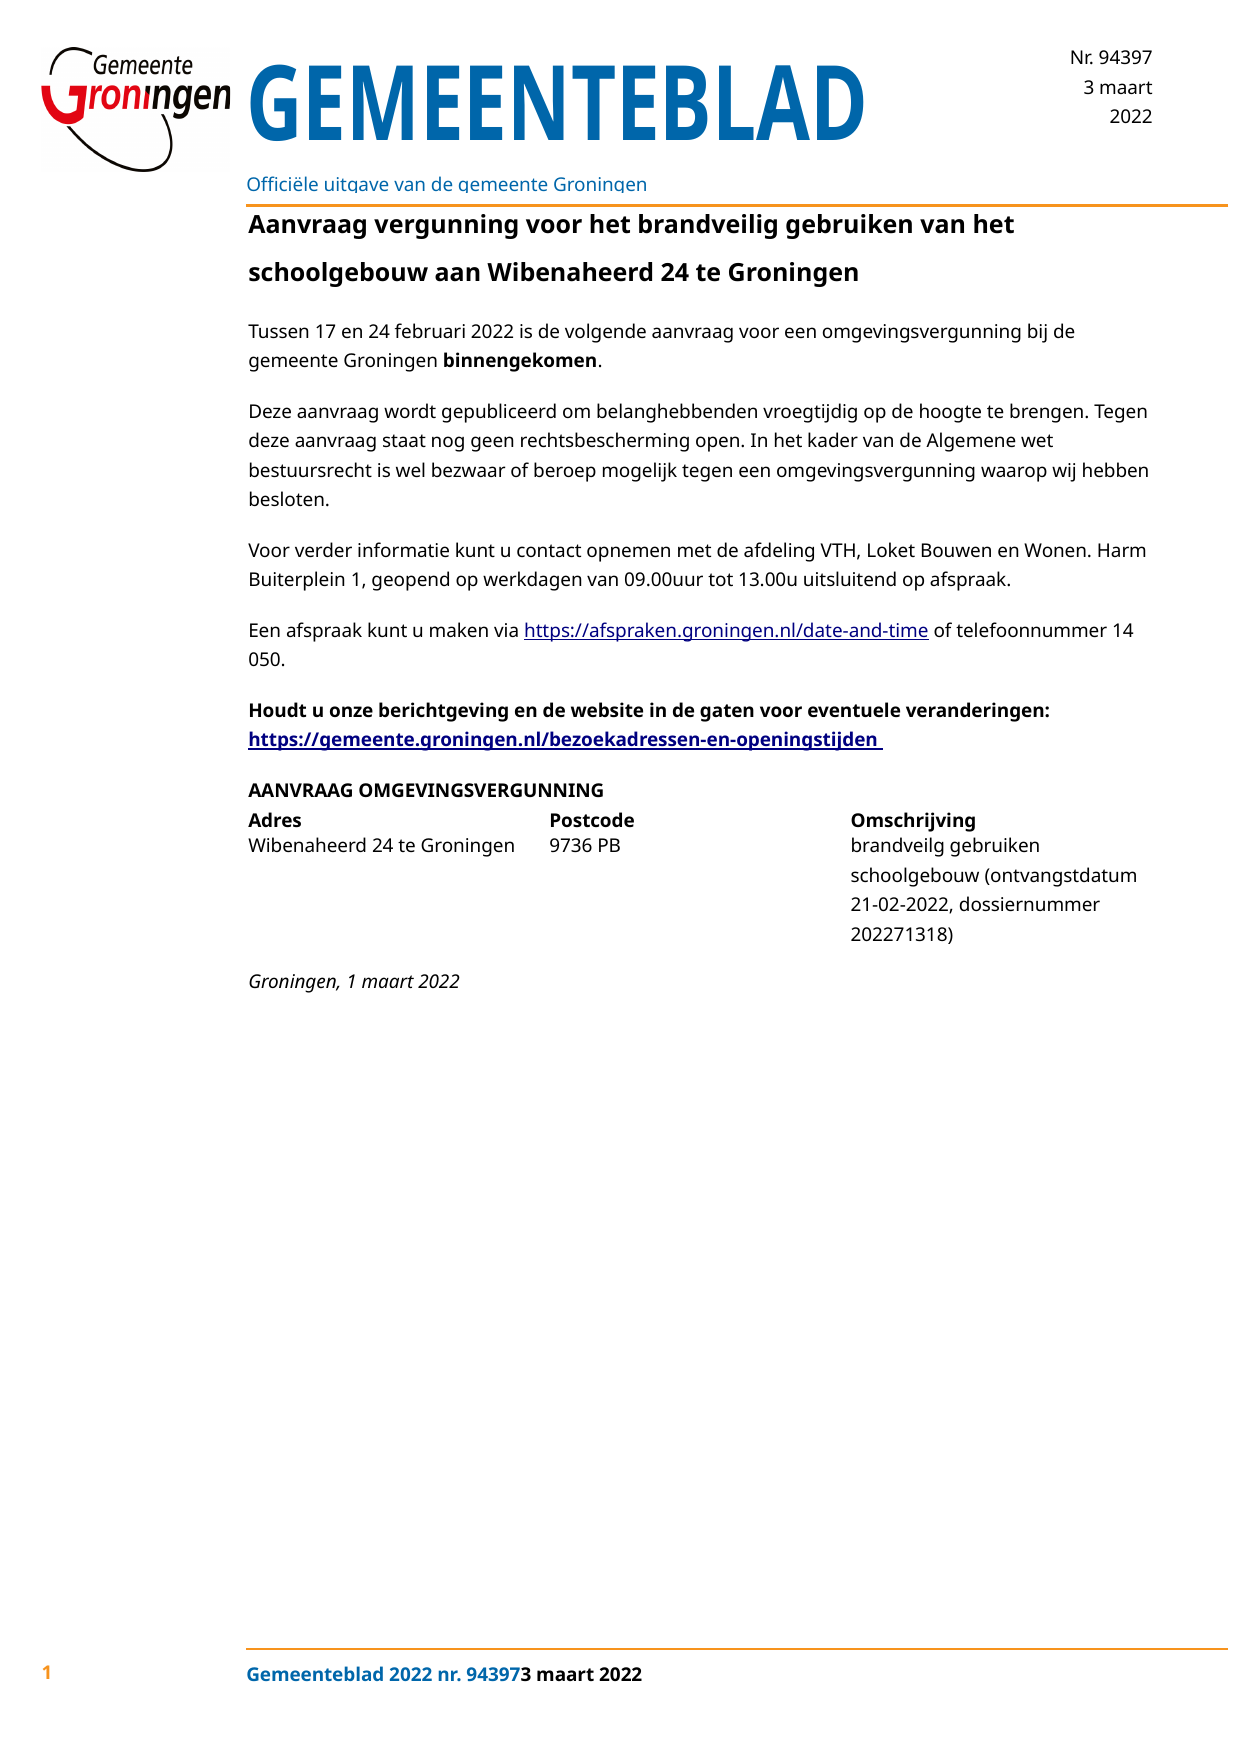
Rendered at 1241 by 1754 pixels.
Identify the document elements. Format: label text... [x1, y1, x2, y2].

table_cell 9736 PB [549, 833, 850, 947]
table_header Postcode [549, 807, 850, 832]
table_cell brandveilg gebruiken schoolgebouw (ontvangstdatum 21-02-2022, dossiernummer 202271318) [850, 833, 1152, 947]
table_header Omschrijving [850, 807, 1152, 832]
text Een afspraak kunt u maken via https://afspraken.groningen.nl/date-and-time of telefoonnummer 14 050. [248, 617, 1152, 672]
text Voor verder informatie kunt u contact opnemen met de afdeling VTH, Loket Bouwen en Wonen. Harm Buiterplein 1, geopend op werkdagen van 09.00uur tot 13.00u uitsluitend op afspraak. [248, 537, 1152, 592]
picture [41, 47, 231, 172]
text Deze aanvraag wordt gepubliceerd om belanghebbenden vroegtijdig op de hoogte te brengen. Tegen deze aanvraag staat nog geen rechtsbescherming open. In het kader van de Algemene wet bestuursrecht is wel bezwaar of beroep mogelijk tegen een omgevingsvergunning waarop wij hebben besloten. [248, 398, 1152, 512]
table_header Adres [248, 807, 549, 832]
text AANVRAAG OMGEVINGSVERGUNNING [248, 777, 1152, 803]
text Tussen 17 en 24 februari 2022 is de volgende aanvraag voor een omgevingsvergunning bij de gemeente Groningen binnengekomen. [248, 318, 1152, 373]
text Aanvraag vergunning voor het brandveilig gebruiken van het schoolgebouw aan Wibenaheerd 24 te Groningen [248, 207, 1152, 288]
table_cell Wibenaheerd 24 te Groningen [248, 833, 549, 947]
text Groningen, 1 maart 2022 [248, 968, 1152, 994]
text Houdt u onze berichtgeving en de website in de gaten voor eventuele veranderingen: https://gemeente.groningen.nl/bezoekadressen-en-openingstijden [248, 697, 1152, 752]
